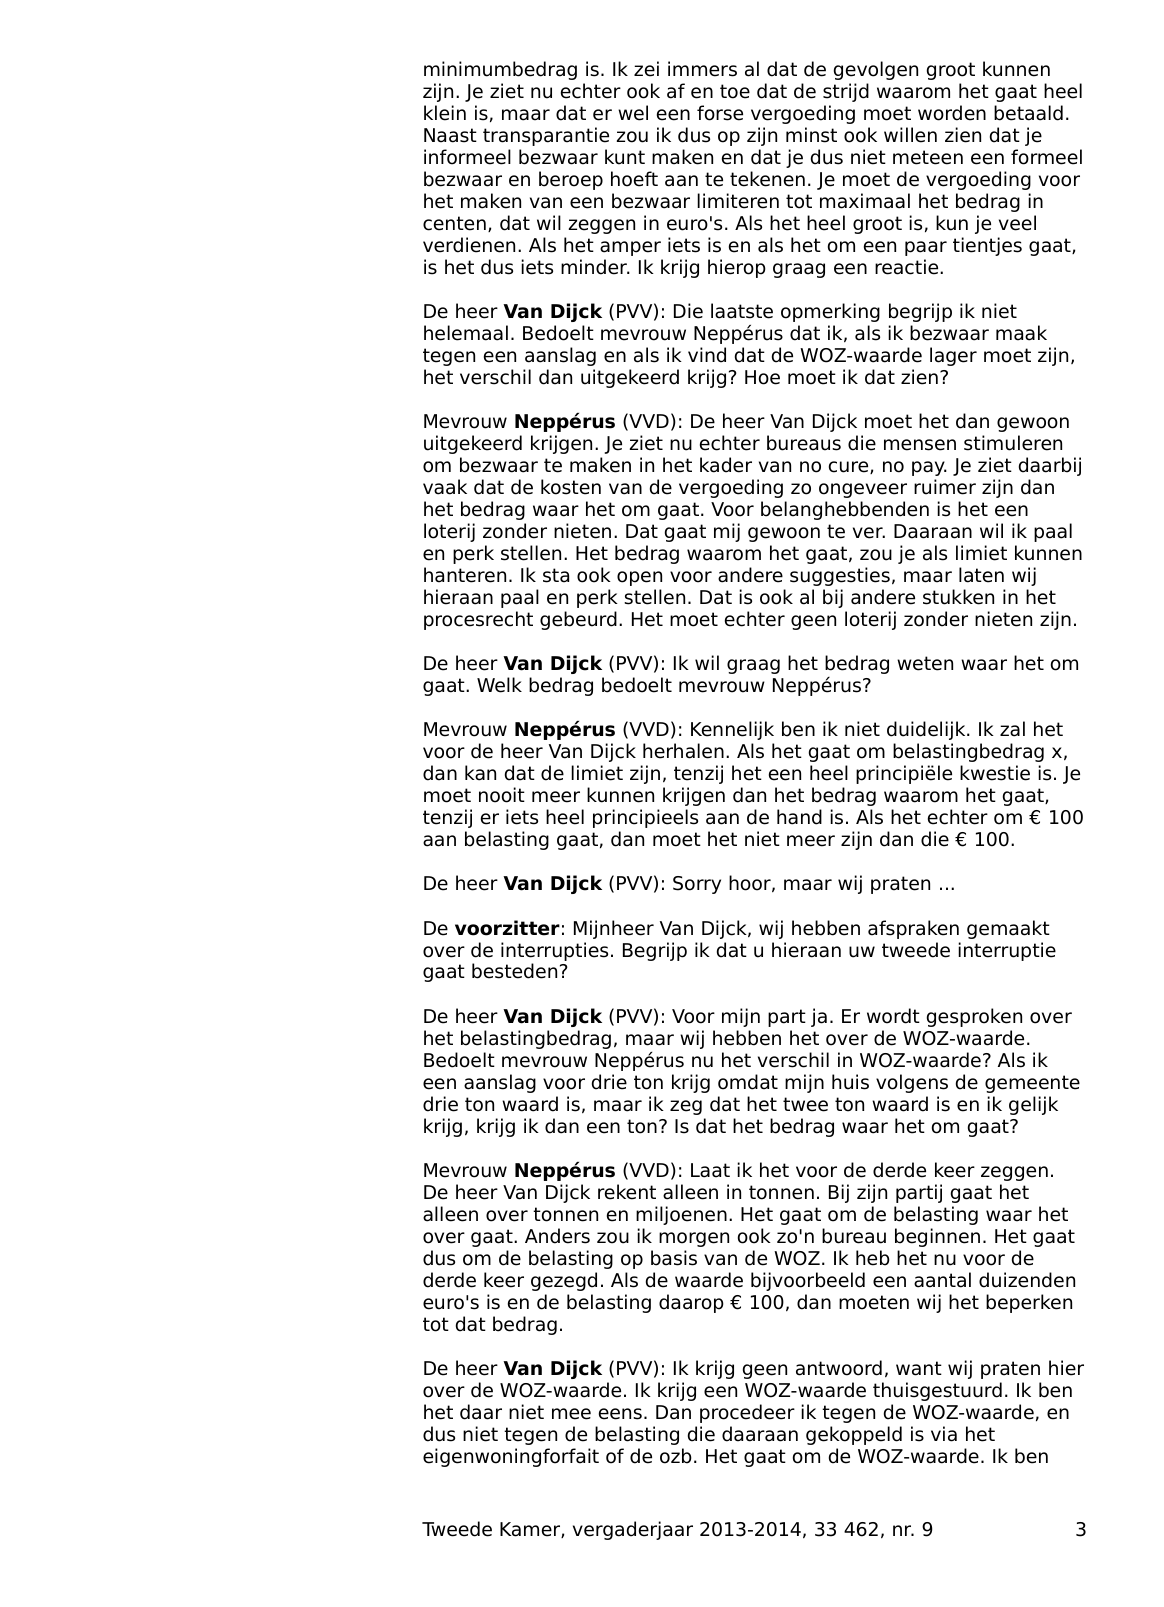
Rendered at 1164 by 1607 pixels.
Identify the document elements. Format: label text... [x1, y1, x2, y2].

text De heer Van Dijck (PVV): Voor mijn part ja. Er wordt gesproken over het belastingbedrag, maar wij hebben het over de WOZ-waarde. Bedoelt mevrouw Neppérus nu het verschil in WOZ-waarde? Als ik een aanslag voor drie ton krijg omdat mijn huis volgens de gemeente drie ton waard is, maar ik zeg dat het twee ton waard is en ik gelijk krijg, krijg ik dan een ton? Is dat het bedrag waar het om gaat? [422, 1006, 1087, 1137]
text De voorzitter: Mijnheer Van Dijck, wij hebben afspraken gemaakt over de interrupties. Begrijp ik dat u hieraan uw tweede interruptie gaat besteden? [422, 917, 1087, 983]
text Mevrouw Neppérus (VVD): Kennelijk ben ik niet duidelijk. Ik zal het voor de heer Van Dijck herhalen. Als het gaat om belastingbedrag x, dan kan dat de limiet zijn, tenzij het een heel principiële kwestie is. Je moet nooit meer kunnen krijgen dan het bedrag waarom het gaat, tenzij er iets heel principieels aan de hand is. Als het echter om € 100 aan belasting gaat, dan moet het niet meer zijn dan die € 100. [422, 719, 1087, 851]
text De heer Van Dijck (PVV): Ik wil graag het bedrag weten waar het om gaat. Welk bedrag bedoelt mevrouw Neppérus? [422, 653, 1087, 697]
text De heer Van Dijck (PVV): Sorry hoor, maar wij praten ... [422, 873, 1087, 895]
text Mevrouw Neppérus (VVD): De heer Van Dijck moet het dan gewoon uitgekeerd krijgen. Je ziet nu echter bureaus die mensen stimuleren om bezwaar te maken in het kader van no cure, no pay. Je ziet daarbij vaak dat de kosten van de vergoeding zo ongeveer ruimer zijn dan het bedrag waar het om gaat. Voor belanghebbenden is het een loterij zonder nieten. Dat gaat mij gewoon te ver. Daaraan wil ik paal en perk stellen. Het bedrag waarom het gaat, zou je als limiet kunnen hanteren. Ik sta ook open voor andere suggesties, maar laten wij hieraan paal en perk stellen. Dat is ook al bij andere stukken in het procesrecht gebeurd. Het moet echter geen loterij zonder nieten zijn. [422, 411, 1087, 631]
text Mevrouw Neppérus (VVD): Laat ik het voor de derde keer zeggen. De heer Van Dijck rekent alleen in tonnen. Bij zijn partij gaat het alleen over tonnen en miljoenen. Het gaat om de belasting waar het over gaat. Anders zou ik morgen ook zo'n bureau beginnen. Het gaat dus om de belasting op basis van de WOZ. Ik heb het nu voor de derde keer gezegd. Als de waarde bijvoorbeeld een aantal duizenden euro's is en de belasting daarop € 100, dan moeten wij het beperken tot dat bedrag. [422, 1160, 1087, 1336]
text De heer Van Dijck (PVV): Ik krijg geen antwoord, want wij praten hier over de WOZ-waarde. Ik krijg een WOZ-waarde thuisgestuurd. Ik ben het daar niet mee eens. Dan procedeer ik tegen de WOZ-waarde, en dus niet tegen de belasting die daaraan gekoppeld is via het eigenwoningforfait of de ozb. Het gaat om de WOZ-waarde. Ik ben [422, 1358, 1087, 1468]
text minimumbedrag is. Ik zei immers al dat de gevolgen groot kunnen zijn. Je ziet nu echter ook af en toe dat de strijd waarom het gaat heel klein is, maar dat er wel een forse vergoeding moet worden betaald. Naast transparantie zou ik dus op zijn minst ook willen zien dat je informeel bezwaar kunt maken en dat je dus niet meteen een formeel bezwaar en beroep hoeft aan te tekenen. Je moet de vergoeding voor het maken van een bezwaar limiteren tot maximaal het bedrag in centen, dat wil zeggen in euro's. Als het heel groot is, kun je veel verdienen. Als het amper iets is en als het om een paar tientjes gaat, is het dus iets minder. Ik krijg hierop graag een reactie. [422, 59, 1087, 279]
text De heer Van Dijck (PVV): Die laatste opmerking begrijp ik niet helemaal. Bedoelt mevrouw Neppérus dat ik, als ik bezwaar maak tegen een aanslag en als ik vind dat de WOZ-waarde lager moet zijn, het verschil dan uitgekeerd krijg? Hoe moet ik dat zien? [422, 301, 1087, 389]
